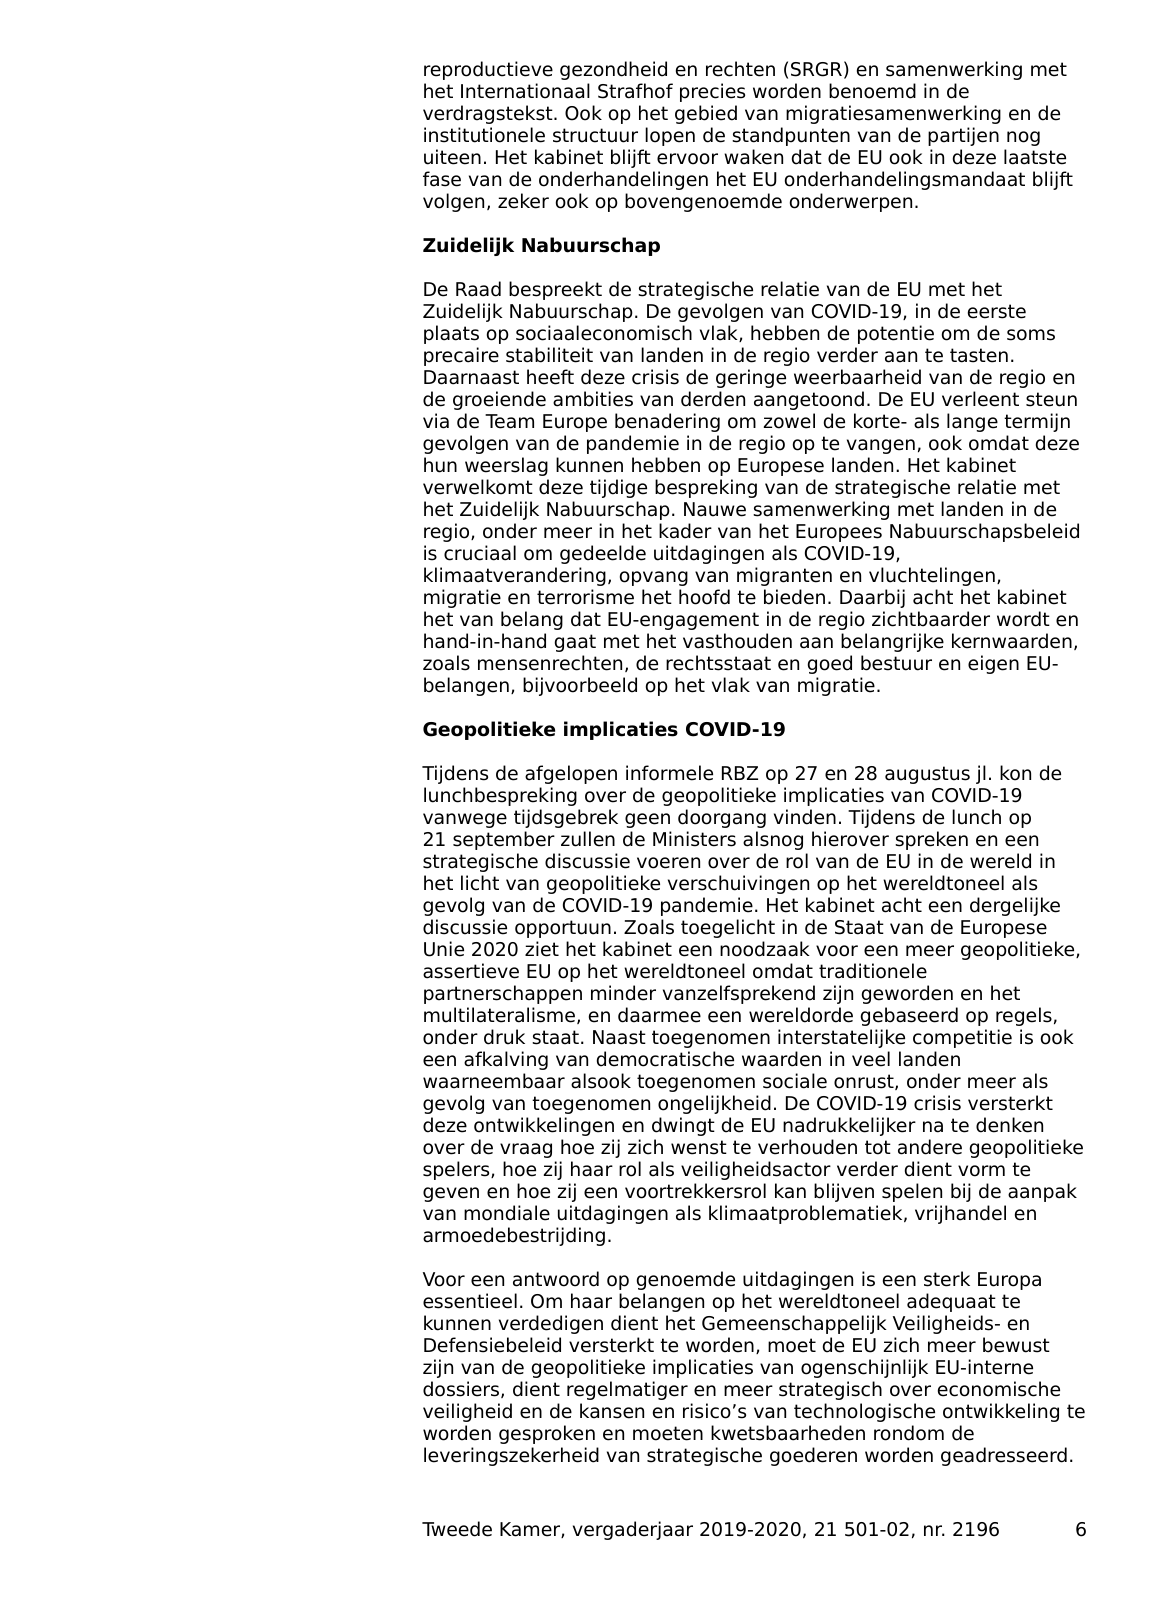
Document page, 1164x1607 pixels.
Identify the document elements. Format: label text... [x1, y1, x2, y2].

subtitle Zuidelijk Nabuurschap [422, 235, 1087, 257]
text Tijdens de afgelopen informele RBZ op 27 en 28 augustus jl. kon de lunchbespreking over de geopolitieke implicaties van COVID-19 vanwege tijdsgebrek geen doorgang vinden. Tijdens de lunch op 21 september zullen de Ministers alsnog hierover spreken en een strategische discussie voeren over de rol van de EU in de wereld in het licht van geopolitieke verschuivingen op het wereldtoneel als gevolg van de COVID-19 pandemie. Het kabinet acht een dergelijke discussie opportuun. Zoals toegelicht in de Staat van de Europese Unie 2020 ziet het kabinet een noodzaak voor een meer geopolitieke, assertieve EU op het wereldtoneel omdat traditionele partnerschappen minder vanzelfsprekend zijn geworden en het multilateralisme, en daarmee een wereldorde gebaseerd op regels, onder druk staat. Naast toegenomen interstatelijke competitie is ook een afkalving van democratische waarden in veel landen waarneembaar alsook toegenomen sociale onrust, onder meer als gevolg van toegenomen ongelijkheid. De COVID-19 crisis versterkt deze ontwikkelingen en dwingt de EU nadrukkelijker na te denken over de vraag hoe zij zich wenst te verhouden tot andere geopolitieke spelers, hoe zij haar rol als veiligheidsactor verder dient vorm te geven en hoe zij een voortrekkersrol kan blijven spelen bij de aanpak van mondiale uitdagingen als klimaatproblematiek, vrijhandel en armoedebestrijding. [422, 763, 1087, 1247]
text Voor een antwoord op genoemde uitdagingen is een sterk Europa essentieel. Om haar belangen op het wereldtoneel adequaat te kunnen verdedigen dient het Gemeenschappelijk Veiligheids- en Defensiebeleid versterkt te worden, moet de EU zich meer bewust zijn van de geopolitieke implicaties van ogenschijnlijk EU-interne dossiers, dient regelmatiger en meer strategisch over economische veiligheid en de kansen en risico’s van technologische ontwikkeling te worden gesproken en moeten kwetsbaarheden rondom de leveringszekerheid van strategische goederen worden geadresseerd. [422, 1269, 1087, 1467]
text reproductieve gezondheid en rechten (SRGR) en samenwerking met het Internationaal Strafhof precies worden benoemd in de verdragstekst. Ook op het gebied van migratiesamenwerking en de institutionele structuur lopen de standpunten van de partijen nog uiteen. Het kabinet blijft ervoor waken dat de EU ook in deze laatste fase van de onderhandelingen het EU onderhandelingsmandaat blijft volgen, zeker ook op bovengenoemde onderwerpen. [422, 59, 1087, 213]
subtitle Geopolitieke implicaties COVID-19 [422, 719, 1087, 741]
text De Raad bespreekt de strategische relatie van de EU met het Zuidelijk Nabuurschap. De gevolgen van COVID-19, in de eerste plaats op sociaaleconomisch vlak, hebben de potentie om de soms precaire stabiliteit van landen in de regio verder aan te tasten. Daarnaast heeft deze crisis de geringe weerbaarheid van de regio en de groeiende ambities van derden aangetoond. De EU verleent steun via de Team Europe benadering om zowel de korte- als lange termijn gevolgen van de pandemie in de regio op te vangen, ook omdat deze hun weerslag kunnen hebben op Europese landen. Het kabinet verwelkomt deze tijdige bespreking van de strategische relatie met het Zuidelijk Nabuurschap. Nauwe samenwerking met landen in de regio, onder meer in het kader van het Europees Nabuurschapsbeleid is cruciaal om gedeelde uitdagingen als COVID-19, klimaatverandering, opvang van migranten en vluchtelingen, migratie en terrorisme het hoofd te bieden. Daarbij acht het kabinet het van belang dat EU-engagement in de regio zichtbaarder wordt en hand-in-hand gaat met het vasthouden aan belangrijke kernwaarden, zoals mensenrechten, de rechtsstaat en goed bestuur en eigen EU-belangen, bijvoorbeeld op het vlak van migratie. [422, 279, 1087, 697]
